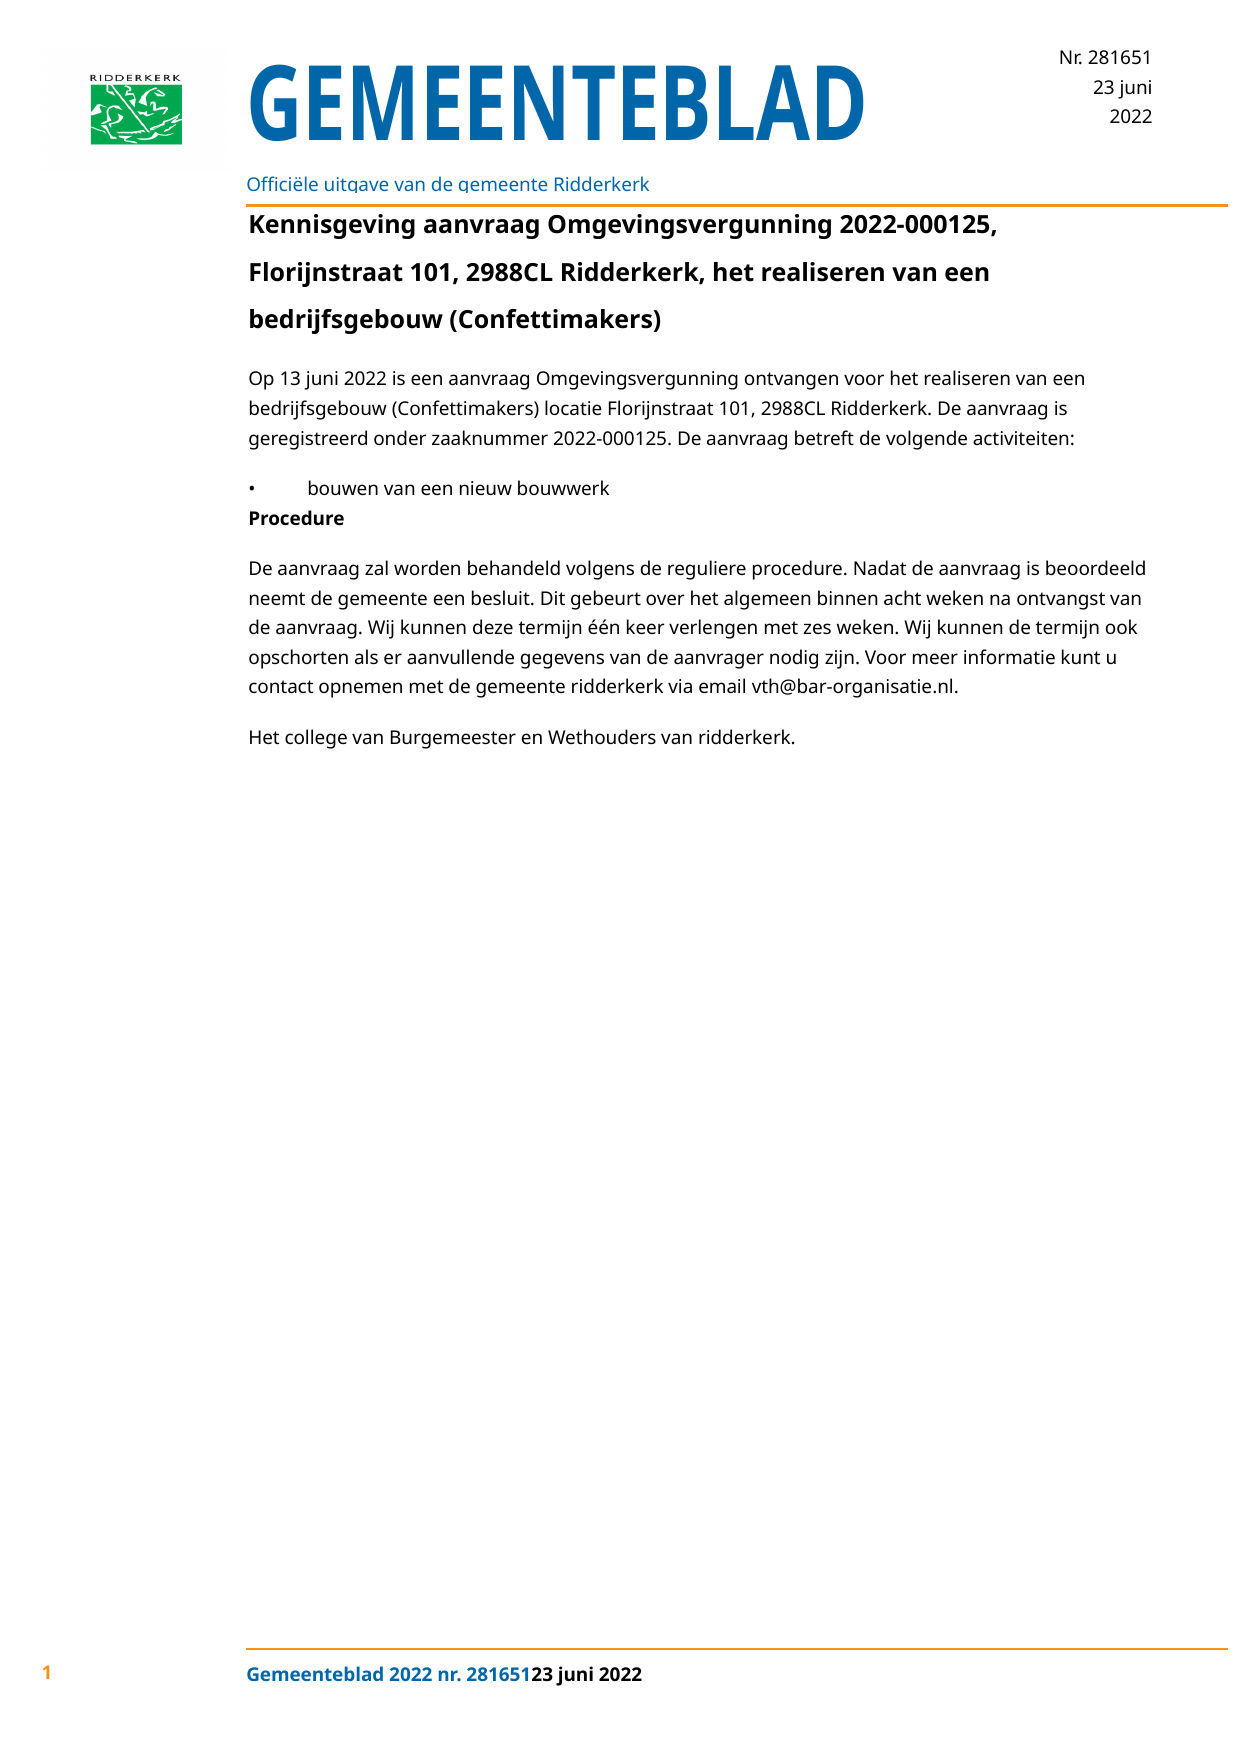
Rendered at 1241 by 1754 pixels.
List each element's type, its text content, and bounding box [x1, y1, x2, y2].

text Op 13 juni 2022 is een aanvraag Omgevingsvergunning ontvangen voor het realiseren van een bedrijfsgebouw (Confettimakers) locatie Florijnstraat 101, 2988CL Ridderkerk. De aanvraag is geregistreerd onder zaaknummer 2022-000125. De aanvraag betreft de volgende activiteiten: [248, 366, 1152, 450]
text Kennisgeving aanvraag Omgevingsvergunning 2022-000125, Florijnstraat 101, 2988CL Ridderkerk, het realiseren van een bedrijfsgebouw (Confettimakers) [248, 207, 1152, 336]
text De aanvraag zal worden behandeld volgens de reguliere procedure. Nadat de aanvraag is beoordeeld neemt de gemeente een besluit. Dit gebeurt over het algemeen binnen acht weken na ontvangst van de aanvraag. Wij kunnen deze termijn één keer verlengen met zes weken. Wij kunnen de termijn ook opschorten als er aanvullende gegevens van de aanvrager nodig zijn. Voor meer informatie kunt u contact opnemen met de gemeente ridderkerk via email vth@bar-organisatie.nl. [248, 555, 1152, 699]
text Procedure [248, 505, 1152, 530]
list bouwen van een nieuw bouwwerk [248, 475, 1152, 501]
text Het college van Burgemeester en Wethouders van ridderkerk. [248, 724, 1152, 749]
picture [41, 47, 231, 172]
